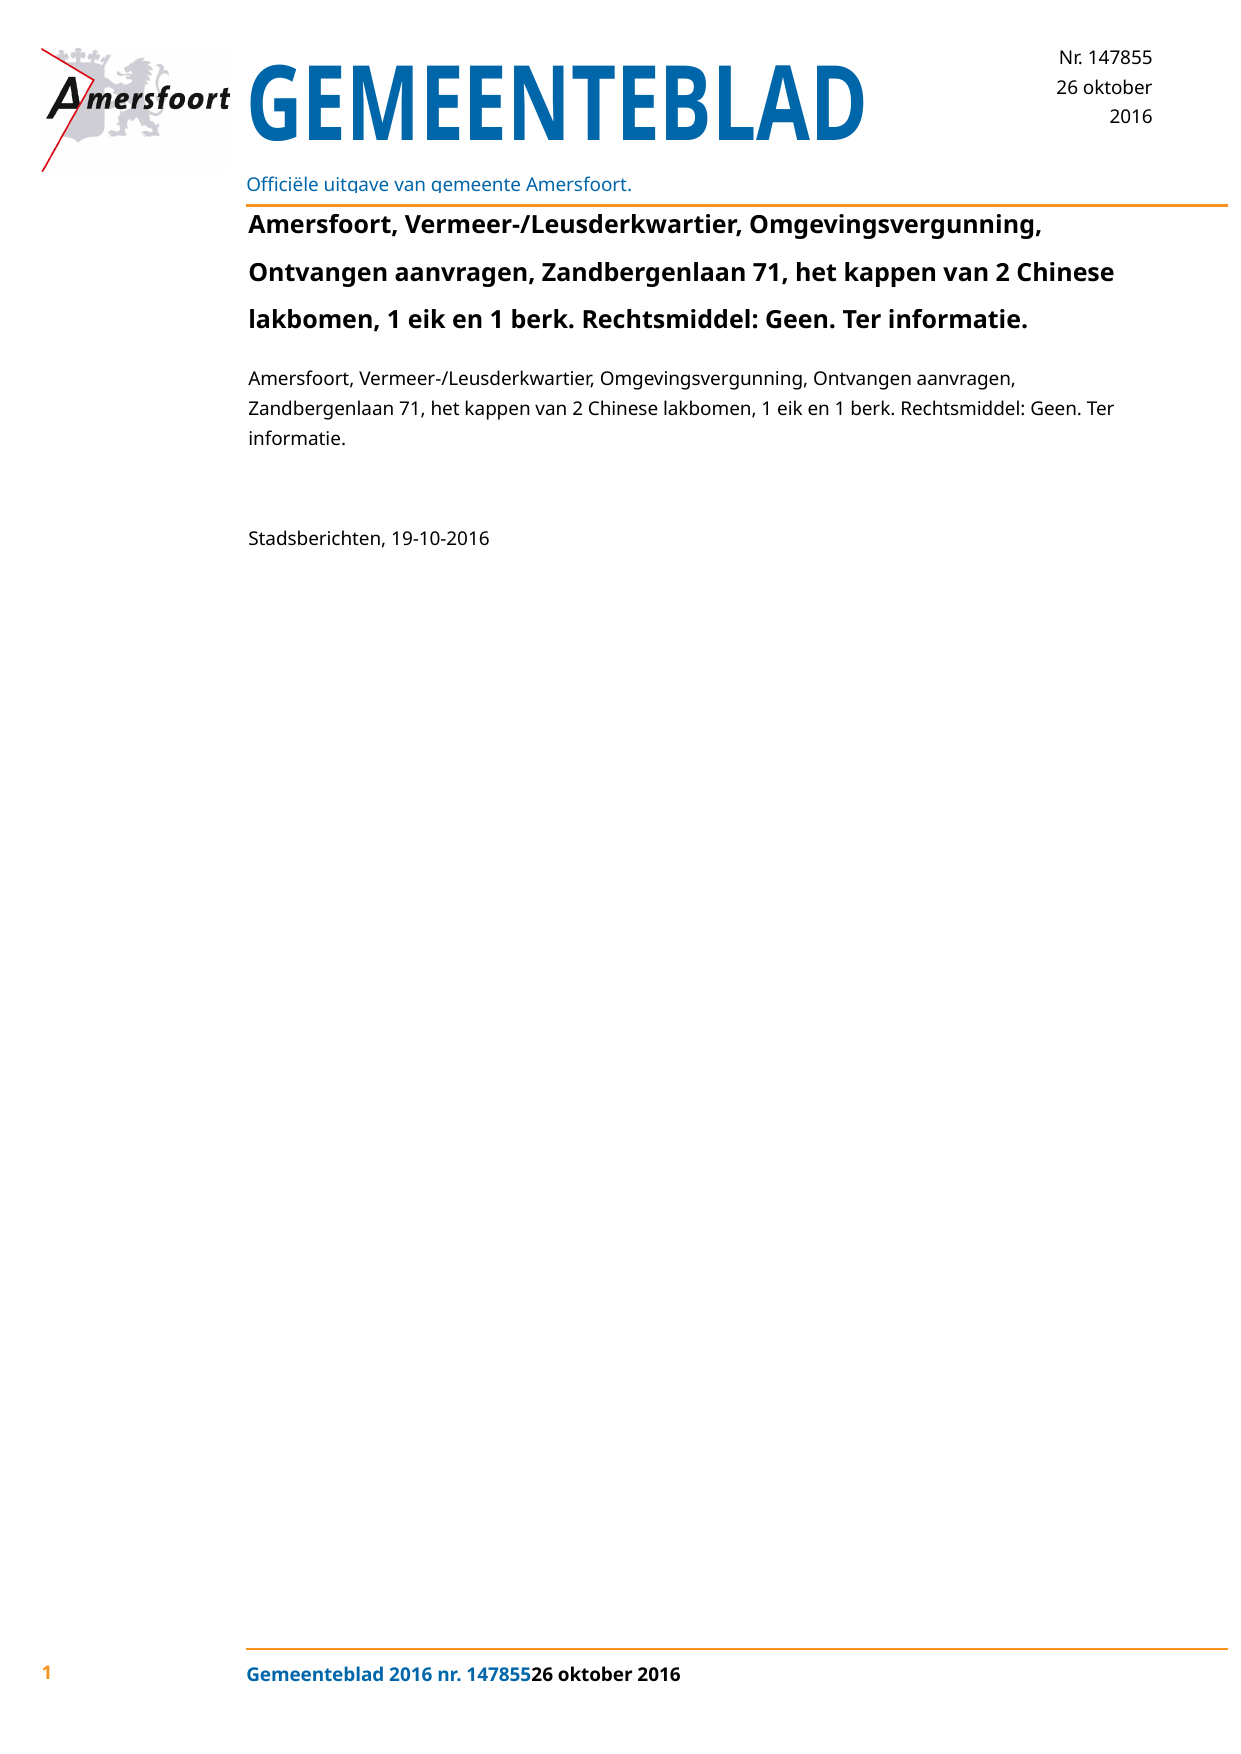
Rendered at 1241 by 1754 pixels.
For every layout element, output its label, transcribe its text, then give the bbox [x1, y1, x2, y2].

text Stadsberichten, 19-10-2016 [248, 526, 1152, 551]
picture [41, 47, 231, 172]
text Amersfoort, Vermeer-/Leusderkwartier, Omgevingsvergunning, Ontvangen aanvragen, Zandbergenlaan 71, het kappen van 2 Chinese lakbomen, 1 eik en 1 berk. Rechtsmiddel: Geen. Ter informatie. [248, 366, 1152, 450]
text Amersfoort, Vermeer-/Leusderkwartier, Omgevingsvergunning, Ontvangen aanvragen, Zandbergenlaan 71, het kappen van 2 Chinese lakbomen, 1 eik en 1 berk. Rechtsmiddel: Geen. Ter informatie. [248, 207, 1152, 336]
